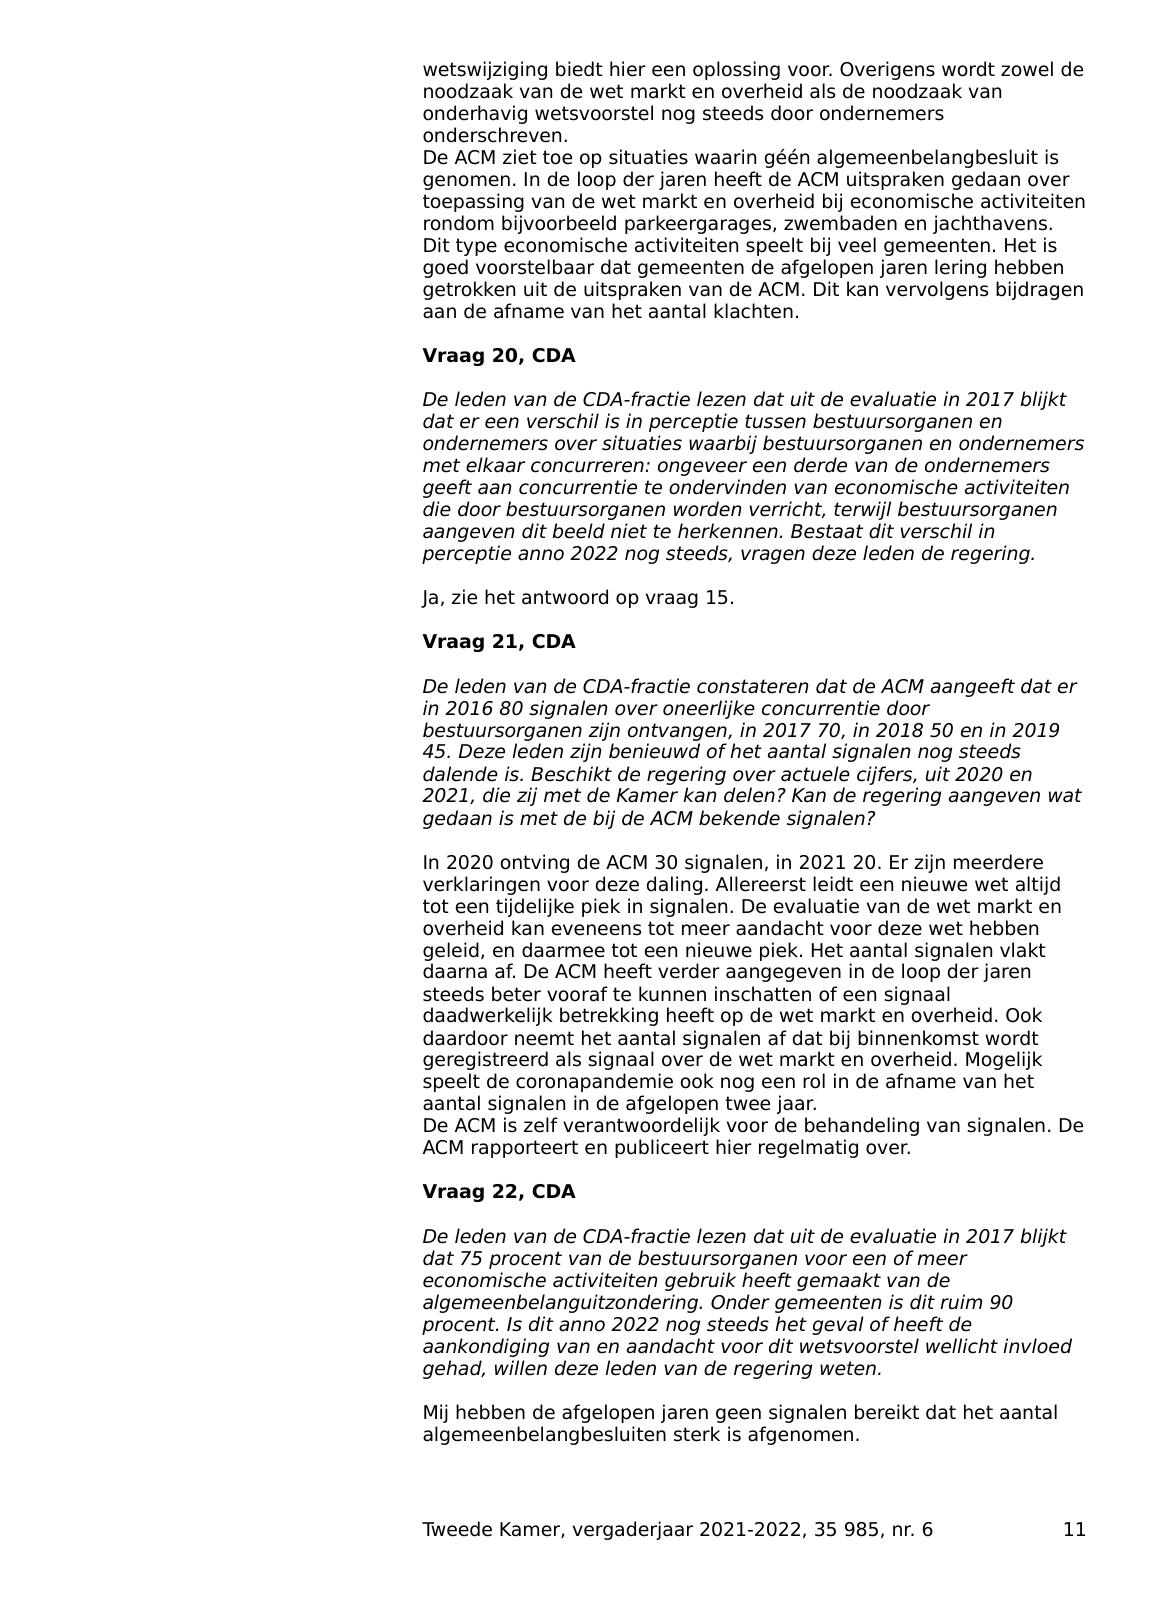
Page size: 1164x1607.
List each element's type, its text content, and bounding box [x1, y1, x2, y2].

subtitle Vraag 21, CDA [422, 631, 1087, 653]
subtitle Vraag 22, CDA [422, 1181, 1087, 1203]
text Mij hebben de afgelopen jaren geen signalen bereikt dat het aantal algemeenbelangbesluiten sterk is afgenomen. [422, 1402, 1087, 1446]
text In 2020 ontving de ACM 30 signalen, in 2021 20. Er zijn meerdere verklaringen voor deze daling. Allereerst leidt een nieuwe wet altijd tot een tijdelijke piek in signalen. De evaluatie van de wet markt en overheid kan eveneens tot meer aandacht voor deze wet hebben geleid, en daarmee tot een nieuwe piek. Het aantal signalen vlakt daarna af. De ACM heeft verder aangegeven in de loop der jaren steeds beter vooraf te kunnen inschatten of een signaal daadwerkelijk betrekking heeft op de wet markt en overheid. Ook daardoor neemt het aantal signalen af dat bij binnenkomst wordt geregistreerd als signaal over de wet markt en overheid. Mogelijk speelt de coronapandemie ook nog een rol in de afname van het aantal signalen in de afgelopen twee jaar. [422, 852, 1087, 1115]
subtitle Vraag 20, CDA [422, 345, 1087, 367]
text De leden van de CDA-fractie lezen dat uit de evaluatie in 2017 blijkt dat 75 procent van de bestuursorganen voor een of meer economische activiteiten gebruik heeft gemaakt van de algemeenbelanguitzondering. Onder gemeenten is dit ruim 90 procent. Is dit anno 2022 nog steeds het geval of heeft de aankondiging van en aandacht voor dit wetsvoorstel wellicht invloed gehad, willen deze leden van de regering weten. [422, 1226, 1087, 1379]
text De ACM is zelf verantwoordelijk voor de behandeling van signalen. De ACM rapporteert en publiceert hier regelmatig over. [422, 1115, 1087, 1159]
text De leden van de CDA-fractie constateren dat de ACM aangeeft dat er in 2016 80 signalen over oneerlijke concurrentie door bestuursorganen zijn ontvangen, in 2017 70, in 2018 50 en in 2019 45. Deze leden zijn benieuwd of het aantal signalen nog steeds dalende is. Beschikt de regering over actuele cijfers, uit 2020 en 2021, die zij met de Kamer kan delen? Kan de regering aangeven wat gedaan is met de bij de ACM bekende signalen? [422, 676, 1087, 829]
text Ja, zie het antwoord op vraag 15. [422, 587, 1087, 609]
text wetswijziging biedt hier een oplossing voor. Overigens wordt zowel de noodzaak van de wet markt en overheid als de noodzaak van onderhavig wetsvoorstel nog steeds door ondernemers onderschreven. [422, 59, 1087, 147]
text De leden van de CDA-fractie lezen dat uit de evaluatie in 2017 blijkt dat er een verschil is in perceptie tussen bestuursorganen en ondernemers over situaties waarbij bestuursorganen en ondernemers met elkaar concurreren: ongeveer een derde van de ondernemers geeft aan concurrentie te ondervinden van economische activiteiten die door bestuursorganen worden verricht, terwijl bestuursorganen aangeven dit beeld niet te herkennen. Bestaat dit verschil in perceptie anno 2022 nog steeds, vragen deze leden de regering. [422, 389, 1087, 565]
text De ACM ziet toe op situaties waarin géén algemeenbelangbesluit is genomen. In de loop der jaren heeft de ACM uitspraken gedaan over toepassing van de wet markt en overheid bij economische activiteiten rondom bijvoorbeeld parkeergarages, zwembaden en jachthavens. Dit type economische activiteiten speelt bij veel gemeenten. Het is goed voorstelbaar dat gemeenten de afgelopen jaren lering hebben getrokken uit de uitspraken van de ACM. Dit kan vervolgens bijdragen aan de afname van het aantal klachten. [422, 147, 1087, 323]
